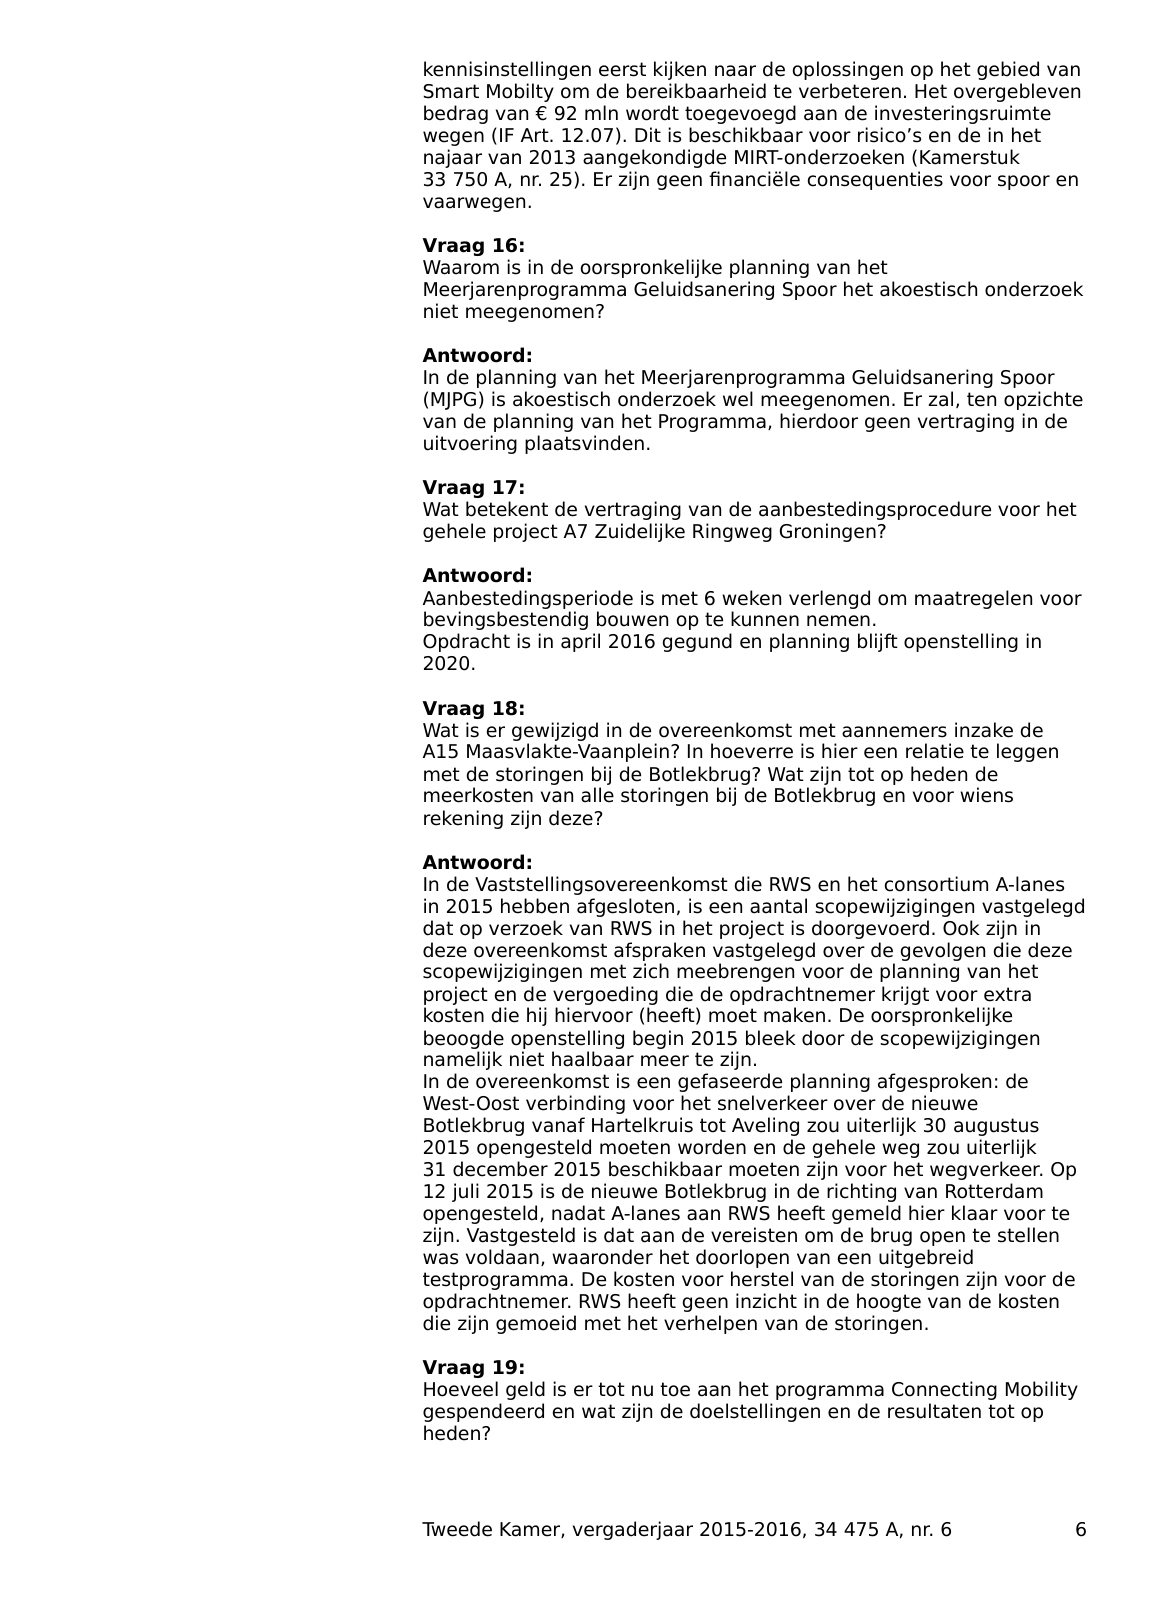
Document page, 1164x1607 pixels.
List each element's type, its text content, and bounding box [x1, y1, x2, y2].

text Hoeveel geld is er tot nu toe aan het programma Connecting Mobility gespendeerd en wat zijn de doelstellingen en de resultaten tot op heden? [422, 1379, 1087, 1445]
text Vraag 18: [422, 697, 1087, 719]
text Wat is er gewijzigd in de overeenkomst met aannemers inzake de A15 Maasvlakte-Vaanplein? In hoeverre is hier een relatie te leggen met de storingen bij de Botlekbrug? Wat zijn tot op heden de meerkosten van alle storingen bij de Botlekbrug en voor wiens rekening zijn deze? [422, 719, 1087, 829]
text In de Vaststellingsovereenkomst die RWS en het consortium A-lanes in 2015 hebben afgesloten, is een aantal scopewijzigingen vastgelegd dat op verzoek van RWS in het project is doorgevoerd. Ook zijn in deze overeenkomst afspraken vastgelegd over de gevolgen die deze scopewijzigingen met zich meebrengen voor de planning van het project en de vergoeding die de opdrachtnemer krijgt voor extra kosten die hij hiervoor (heeft) moet maken. De oorspronkelijke beoogde openstelling begin 2015 bleek door de scopewijzigingen namelijk niet haalbaar meer te zijn. [422, 873, 1087, 1071]
text Vraag 19: [422, 1357, 1087, 1379]
text Aanbestedingsperiode is met 6 weken verlengd om maatregelen voor bevingsbestendig bouwen op te kunnen nemen. [422, 587, 1087, 631]
text In de planning van het Meerjarenprogramma Geluidsanering Spoor (MJPG) is akoestisch onderzoek wel meegenomen. Er zal, ten opzichte van de planning van het Programma, hierdoor geen vertraging in de uitvoering plaatsvinden. [422, 367, 1087, 455]
text Antwoord: [422, 852, 1087, 873]
text Waarom is in de oorspronkelijke planning van het Meerjarenprogramma Geluidsanering Spoor het akoestisch onderzoek niet meegenomen? [422, 257, 1087, 323]
text Opdracht is in april 2016 gegund en planning blijft openstelling in 2020. [422, 631, 1087, 675]
text Vraag 16: [422, 235, 1087, 257]
text Antwoord: [422, 345, 1087, 367]
text kennisinstellingen eerst kijken naar de oplossingen op het gebied van Smart Mobilty om de bereikbaarheid te verbeteren. Het overgebleven bedrag van € 92 mln wordt toegevoegd aan de investeringsruimte wegen (IF Art. 12.07). Dit is beschikbaar voor risico’s en de in het najaar van 2013 aangekondigde MIRT-onderzoeken (Kamerstuk 33 750 A, nr. 25). Er zijn geen financiële consequenties voor spoor en vaarwegen. [422, 59, 1087, 213]
text Antwoord: [422, 565, 1087, 587]
text Wat betekent de vertraging van de aanbestedingsprocedure voor het gehele project A7 Zuidelijke Ringweg Groningen? [422, 499, 1087, 543]
text Vraag 17: [422, 477, 1087, 499]
text In de overeenkomst is een gefaseerde planning afgesproken: de West-Oost verbinding voor het snelverkeer over de nieuwe Botlekbrug vanaf Hartelkruis tot Aveling zou uiterlijk 30 augustus 2015 opengesteld moeten worden en de gehele weg zou uiterlijk 31 december 2015 beschikbaar moeten zijn voor het wegverkeer. Op 12 juli 2015 is de nieuwe Botlekbrug in de richting van Rotterdam opengesteld, nadat A-lanes aan RWS heeft gemeld hier klaar voor te zijn. Vastgesteld is dat aan de vereisten om de brug open te stellen was voldaan, waaronder het doorlopen van een uitgebreid testprogramma. De kosten voor herstel van de storingen zijn voor de opdrachtnemer. RWS heeft geen inzicht in de hoogte van de kosten die zijn gemoeid met het verhelpen van de storingen. [422, 1071, 1087, 1335]
